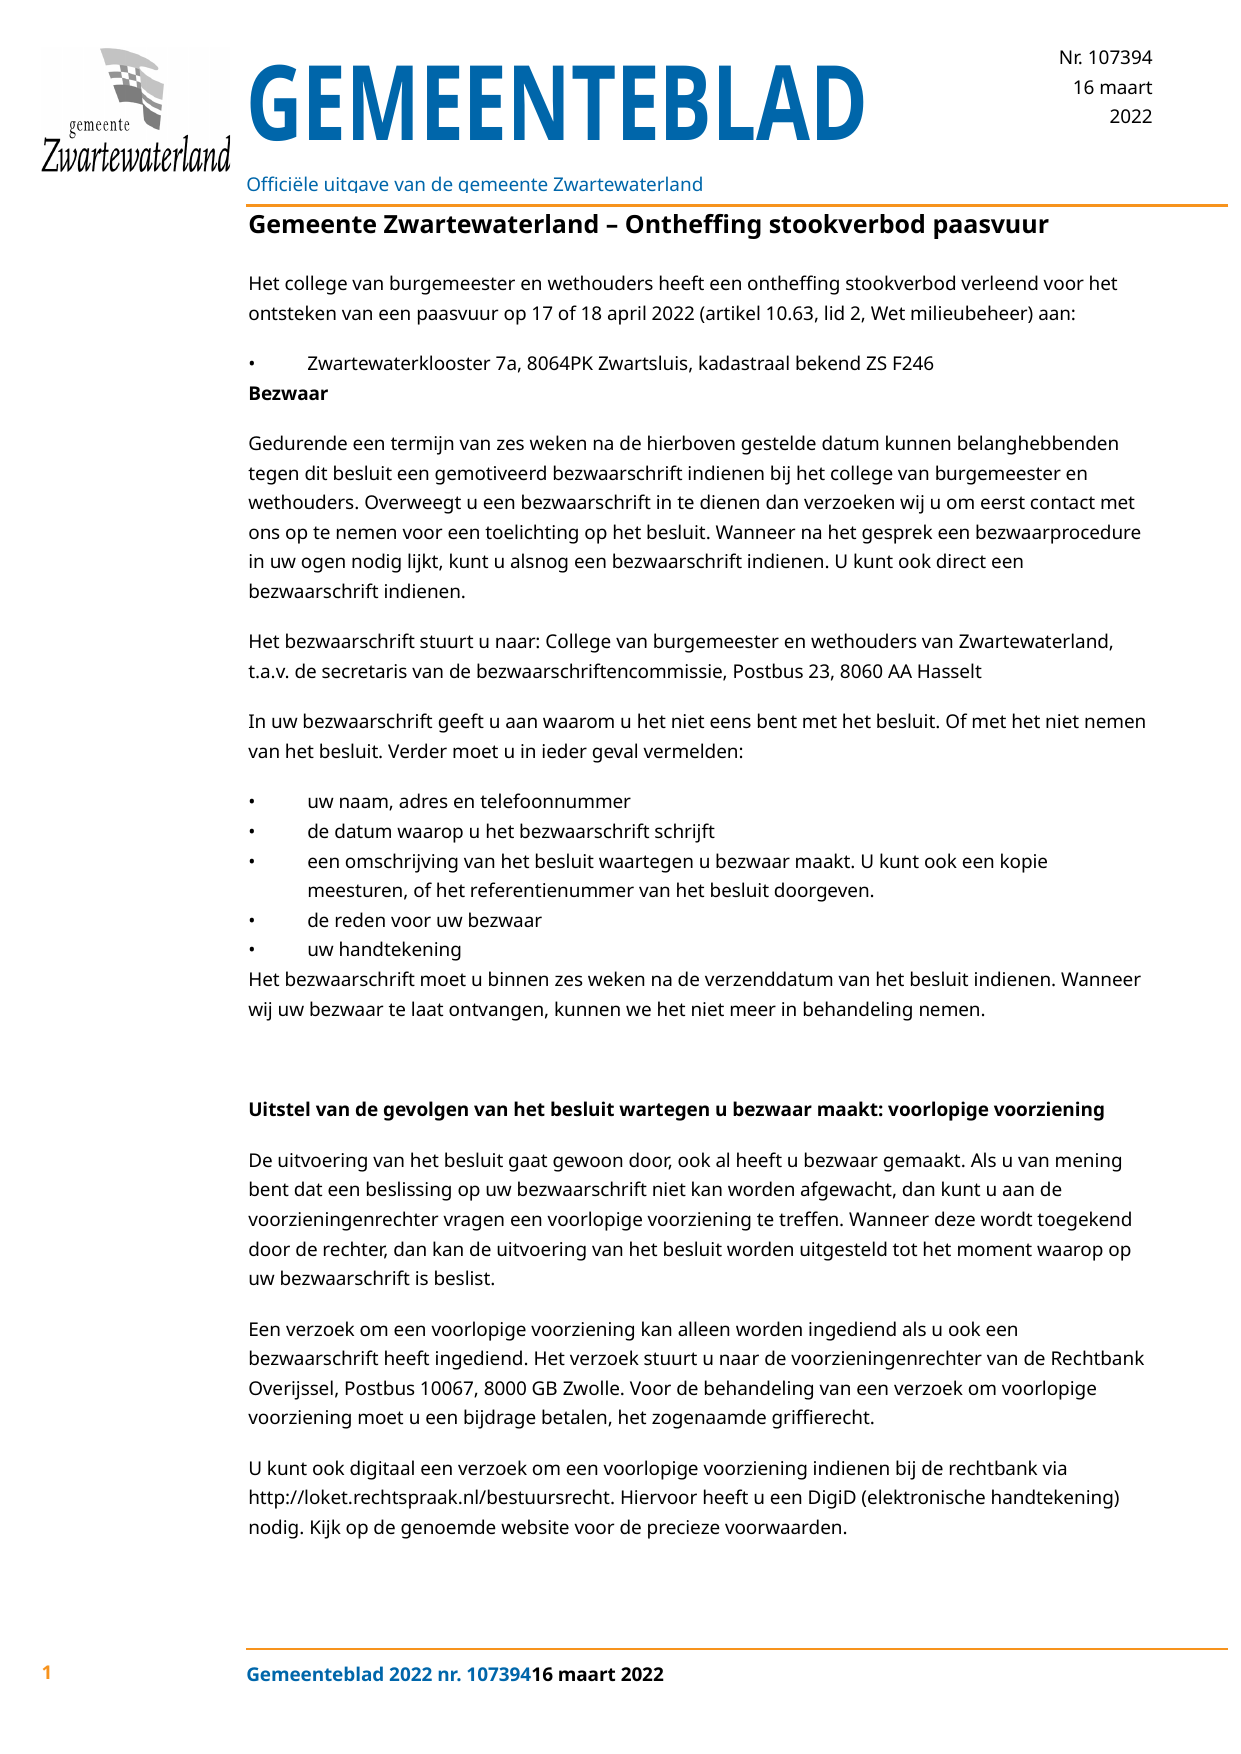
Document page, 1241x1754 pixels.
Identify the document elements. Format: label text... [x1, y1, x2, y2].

text Uitstel van de gevolgen van het besluit wartegen u bezwaar maakt: voorlopige voorziening [248, 1097, 1152, 1122]
list de datum waarop u het bezwaarschrift schrijft [248, 818, 1152, 844]
text Gemeente Zwartewaterland – Ontheffing stookverbod paasvuur [248, 207, 1152, 241]
text Het bezwaarschrift moet u binnen zes weken na de verzenddatum van het besluit indienen. Wanneer wij uw bezwaar te laat ontvangen, kunnen we het niet meer in behandeling nemen. [248, 966, 1152, 1021]
text De uitvoering van het besluit gaat gewoon door, ook al heeft u bezwaar gemaakt. Als u van mening bent dat een beslissing op uw bezwaarschrift niet kan worden afgewacht, dan kunt u aan de voorzieningenrechter vragen een voorlopige voorziening te treffen. Wanneer deze wordt toegekend door de rechter, dan kan de uitvoering van het besluit worden uitgesteld tot het moment waarop op uw bezwaarschrift is beslist. [248, 1147, 1152, 1291]
text U kunt ook digitaal een verzoek om een voorlopige voorziening indienen bij de rechtbank via http://loket.rechtspraak.nl/bestuursrecht. Hiervoor heeft u een DigiD (elektronische handtekening) nodig. Kijk op de genoemde website voor de precieze voorwaarden. [248, 1455, 1152, 1540]
text Gedurende een termijn van zes weken na de hierboven gestelde datum kunnen belanghebbenden tegen dit besluit een gemotiveerd bezwaarschrift indienen bij het college van burgemeester en wethouders. Overweegt u een bezwaarschrift in te dienen dan verzoeken wij u om eerst contact met ons op te nemen voor een toelichting op het besluit. Wanneer na het gesprek een bezwaarprocedure in uw ogen nodig lijkt, kunt u alsnog een bezwaarschrift indienen. U kunt ook direct een bezwaarschrift indienen. [248, 430, 1152, 604]
text Het bezwaarschrift stuurt u naar: College van burgemeester en wethouders van Zwartewaterland, t.a.v. de secretaris van de bezwaarschriftencommissie, Postbus 23, 8060 AA Hasselt [248, 629, 1152, 684]
text Het college van burgemeester en wethouders heeft een ontheffing stookverbod verleend voor het ontsteken van een paasvuur op 17 of 18 april 2022 (artikel 10.63, lid 2, Wet milieubeheer) aan: [248, 270, 1152, 326]
list Zwartewaterklooster 7a, 8064PK Zwartsluis, kadastraal bekend ZS F246 [248, 350, 1152, 376]
text Bezwaar [248, 380, 1152, 406]
list de reden voor uw bezwaar [248, 907, 1152, 933]
list uw handtekening [248, 937, 1152, 962]
list uw naam, adres en telefoonnummer [248, 789, 1152, 814]
text In uw bezwaarschrift geeft u aan waarom u het niet eens bent met het besluit. Of met het niet nemen van het besluit. Verder moet u in ieder geval vermelden: [248, 709, 1152, 764]
text Een verzoek om een voorlopige voorziening kan alleen worden ingediend als u ook een bezwaarschrift heeft ingediend. Het verzoek stuurt u naar de voorzieningenrechter van de Rechtbank Overijssel, Postbus 10067, 8000 GB Zwolle. Voor de behandeling van een verzoek om voorlopige voorziening moet u een bijdrage betalen, het zogenaamde griffierecht. [248, 1316, 1152, 1430]
list een omschrijving van het besluit waartegen u bezwaar maakt. U kunt ook een kopie meesturen, of het referentienummer van het besluit doorgeven. [248, 848, 1152, 903]
picture [41, 47, 231, 172]
